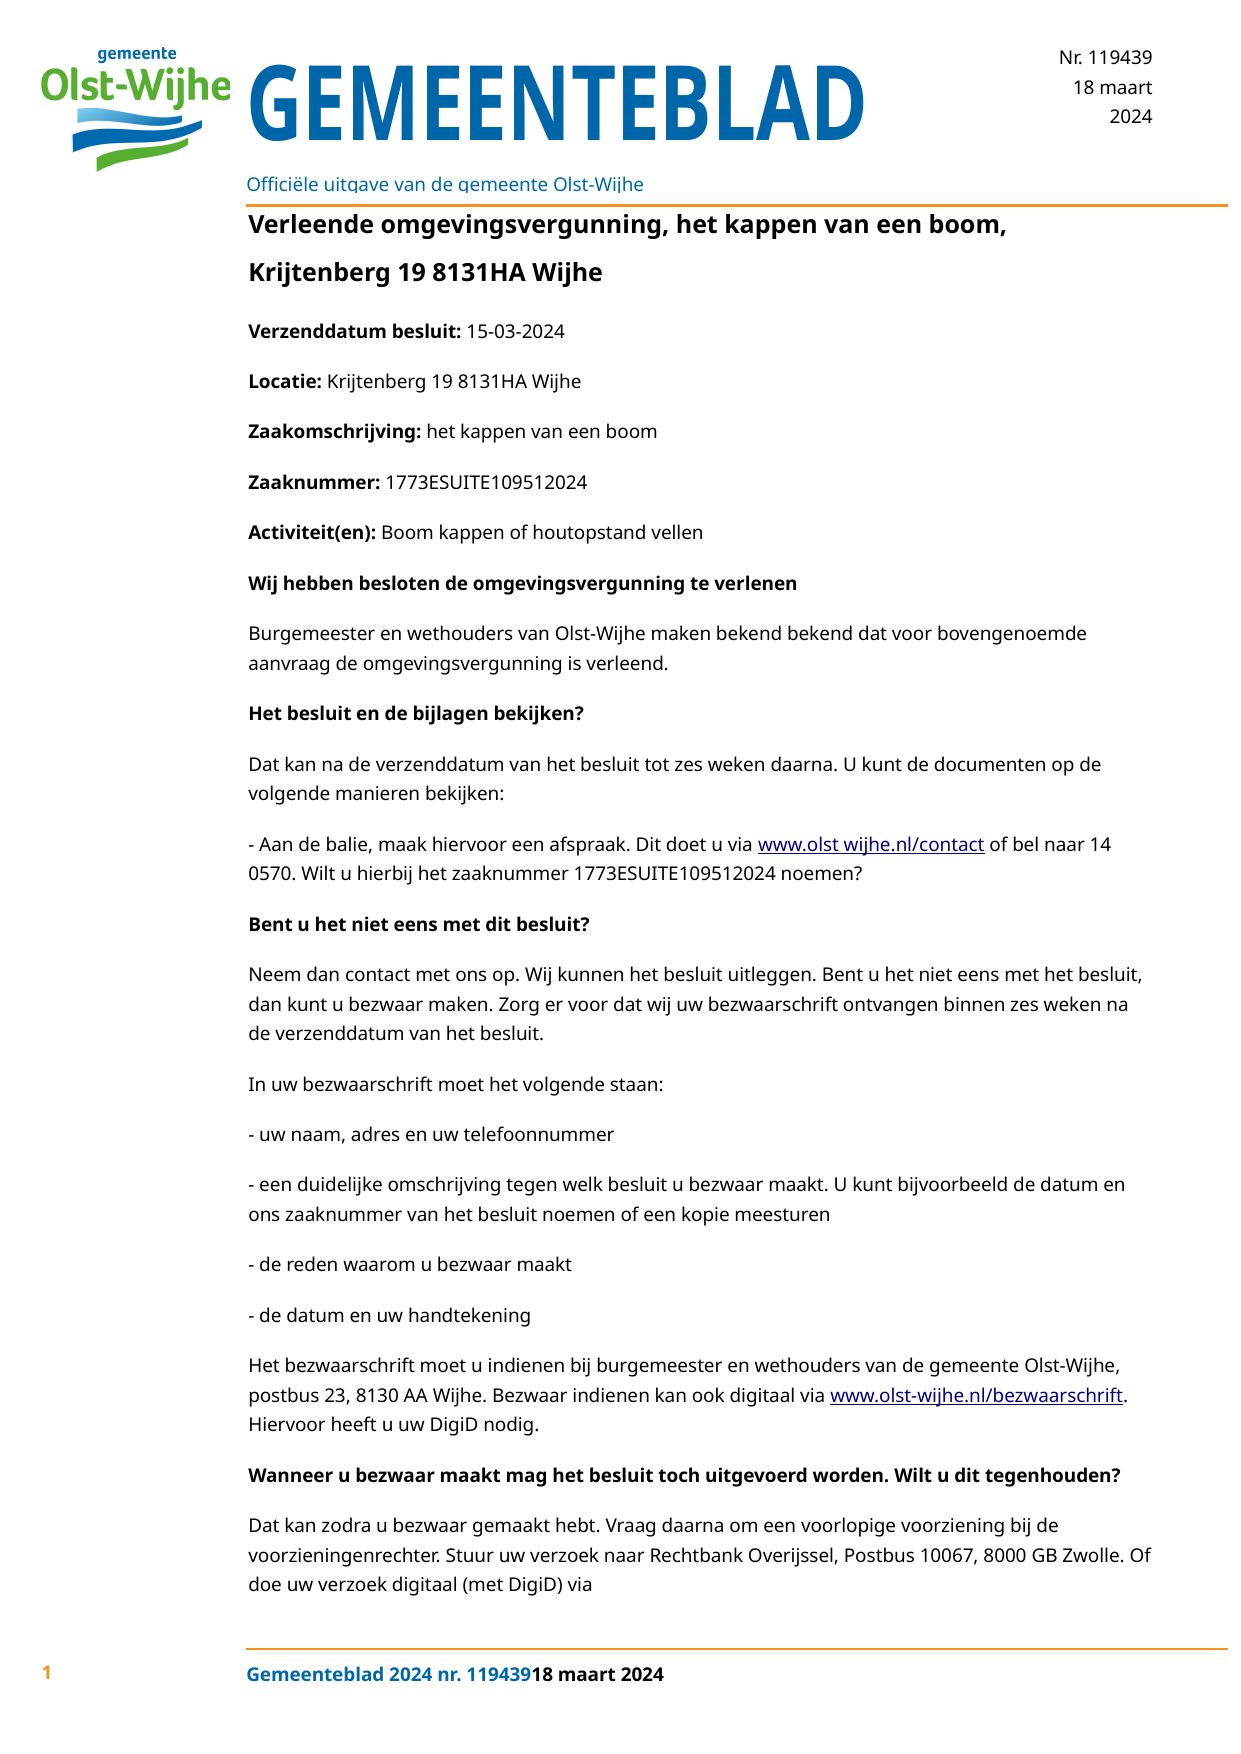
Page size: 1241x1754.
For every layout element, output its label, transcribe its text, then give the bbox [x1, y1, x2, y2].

text Dat kan zodra u bezwaar gemaakt hebt. Vraag daarna om een voorlopige voorziening bij de voorzieningenrechter. Stuur uw verzoek naar Rechtbank Overijssel, Postbus 10067, 8000 GB Zwolle. Of doe uw verzoek digitaal (met DigiD) via [248, 1512, 1152, 1597]
text Wanneer u bezwaar maakt mag het besluit toch uitgevoerd worden. Wilt u dit tegenhouden? [248, 1462, 1152, 1488]
text - uw naam, adres en uw telefoonnummer [248, 1121, 1152, 1147]
text Neem dan contact met ons op. Wij kunnen het besluit uitleggen. Bent u het niet eens met het besluit, dan kunt u bezwaar maken. Zorg er voor dat wij uw bezwaarschrift ontvangen binnen zes weken na de verzenddatum van het besluit. [248, 961, 1152, 1046]
text Bent u het niet eens met dit besluit? [248, 911, 1152, 937]
picture [41, 47, 231, 172]
text Verzenddatum besluit: 15-03-2024 [248, 318, 1152, 344]
text - Aan de balie, maak hiervoor een afspraak. Dit doet u via www.olst wijhe.nl/contact of bel naar 14 0570. Wilt u hierbij het zaaknummer 1773ESUITE109512024 noemen? [248, 831, 1152, 886]
text Het bezwaarschrift moet u indienen bij burgemeester en wethouders van de gemeente Olst-Wijhe, postbus 23, 8130 AA Wijhe. Bezwaar indienen kan ook digitaal via www.olst-wijhe.nl/bezwaarschrift. Hiervoor heeft u uw DigiD nodig. [248, 1352, 1152, 1437]
text Wij hebben besloten de omgevingsvergunning te verlenen [248, 570, 1152, 596]
text In uw bezwaarschrift moet het volgende staan: [248, 1071, 1152, 1097]
text Zaaknummer: 1773ESUITE109512024 [248, 469, 1152, 495]
text - een duidelijke omschrijving tegen welk besluit u bezwaar maakt. U kunt bijvoorbeeld de datum en ons zaaknummer van het besluit noemen of een kopie meesturen [248, 1172, 1152, 1227]
text Het besluit en de bijlagen bekijken? [248, 700, 1152, 726]
text - de reden waarom u bezwaar maakt [248, 1252, 1152, 1277]
text Verleende omgevingsvergunning, het kappen van een boom, Krijtenberg 19 8131HA Wijhe [248, 207, 1152, 288]
text - de datum en uw handtekening [248, 1302, 1152, 1328]
text Activiteit(en): Boom kappen of houtopstand vellen [248, 519, 1152, 545]
text Burgemeester en wethouders van Olst-Wijhe maken bekend bekend dat voor bovengenoemde aanvraag de omgevingsvergunning is verleend. [248, 620, 1152, 676]
text Locatie: Krijtenberg 19 8131HA Wijhe [248, 368, 1152, 394]
text Dat kan na de verzenddatum van het besluit tot zes weken daarna. U kunt de documenten op de volgende manieren bekijken: [248, 751, 1152, 806]
text Zaakomschrijving: het kappen van een boom [248, 419, 1152, 444]
